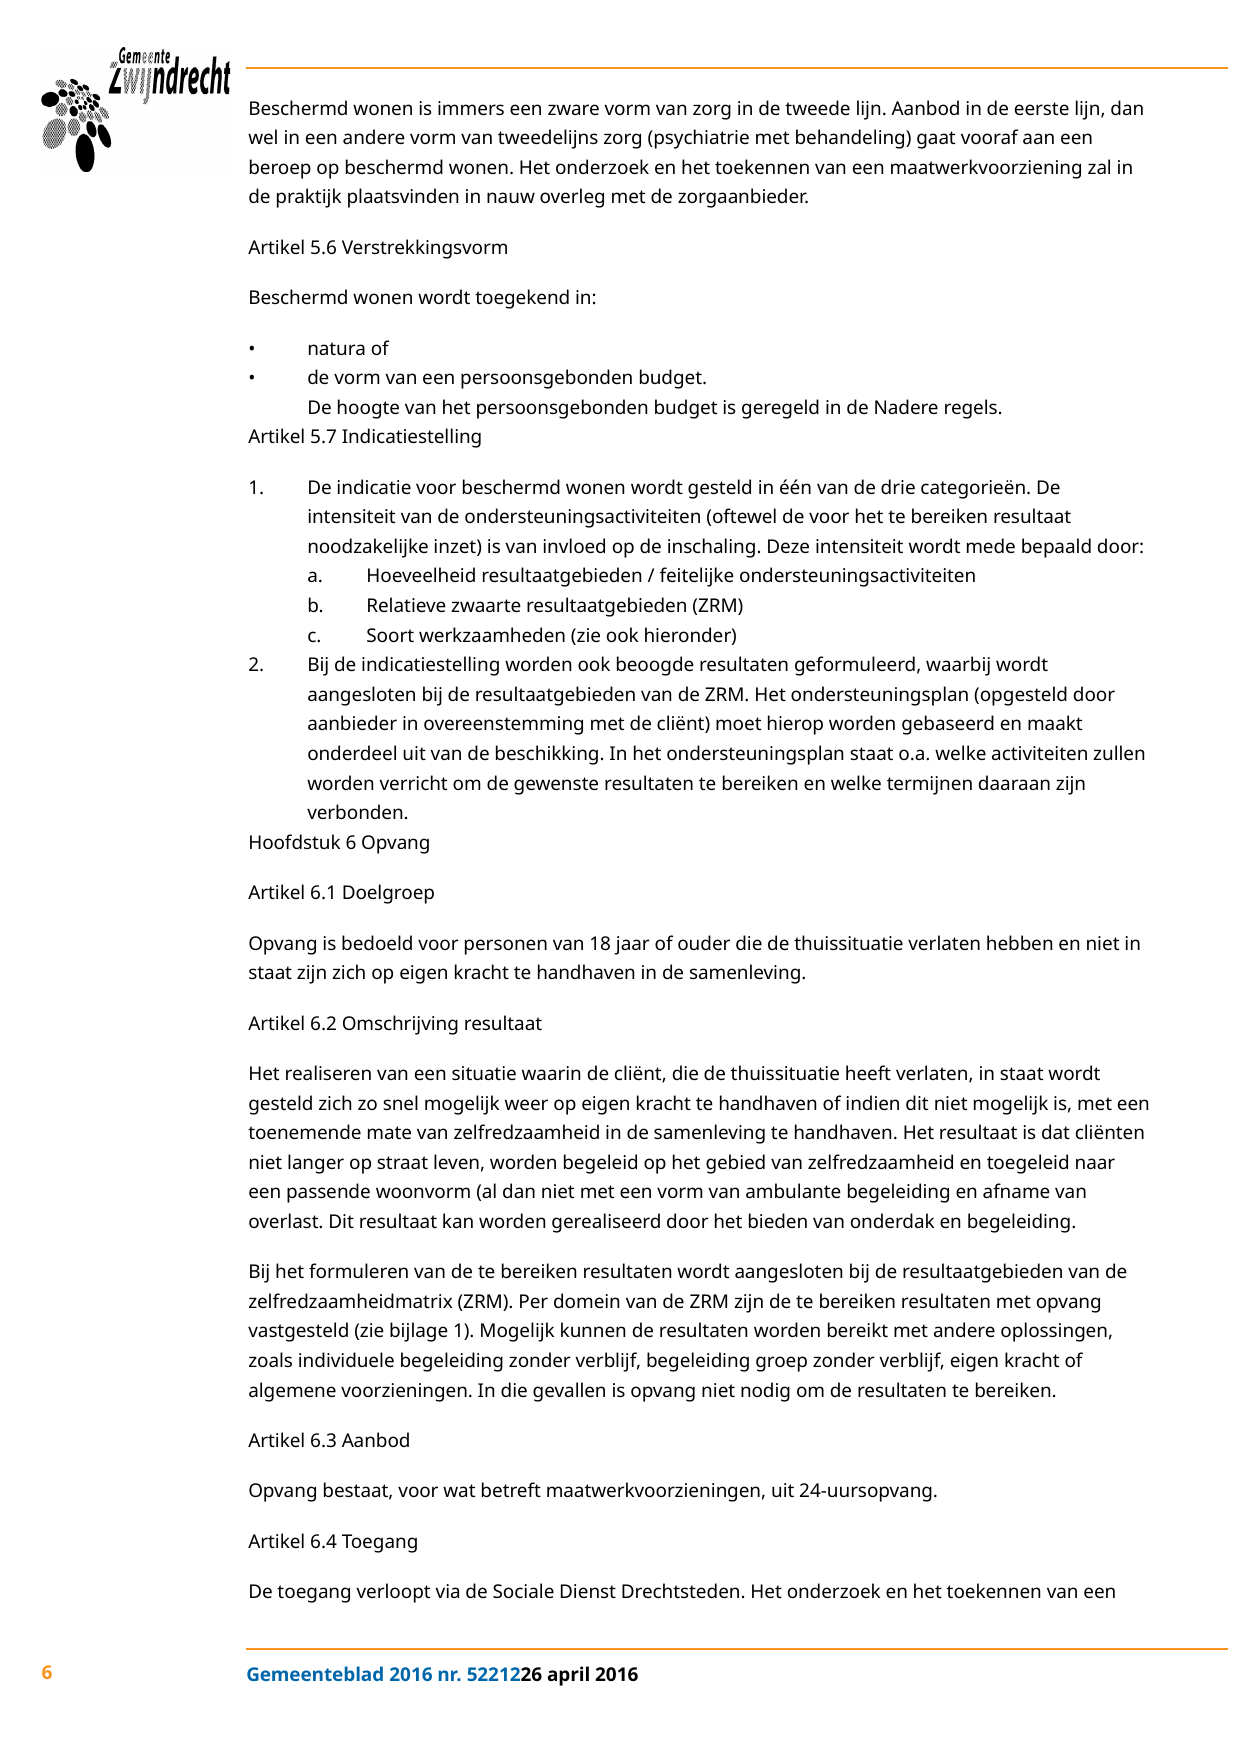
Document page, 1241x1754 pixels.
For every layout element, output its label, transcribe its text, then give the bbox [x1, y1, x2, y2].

text Beschermd wonen wordt toegekend in: [248, 284, 1152, 310]
text Opvang bestaat, voor wat betreft maatwerkvoorzieningen, uit 24-uursopvang. [248, 1478, 1152, 1503]
text Artikel 6.3 Aanbod [248, 1427, 1152, 1453]
list Bij de indicatiestelling worden ook beoogde resultaten geformuleerd, waarbij wordt aangesloten bij de resultaatgebieden van de ZRM. Het ondersteuningsplan (opgesteld door aanbieder in overeenstemming met de cliënt) moet hierop worden gebaseerd en maakt onderdeel uit van de beschikking. In het ondersteuningsplan staat o.a. welke activiteiten zullen worden verricht om de gewenste resultaten te bereiken en welke termijnen daaraan zijn verbonden. [248, 651, 1152, 825]
text Hoofdstuk 6 Opvang [248, 829, 1152, 855]
list de vorm van een persoonsgebonden budget. [248, 364, 1152, 390]
text Bij het formuleren van de te bereiken resultaten wordt aangesloten bij de resultaatgebieden van de zelfredzaamheidmatrix (ZRM). Per domein van de ZRM zijn de te bereiken resultaten met opvang vastgesteld (zie bijlage 1). Mogelijk kunnen de resultaten worden bereikt met andere oplossingen, zoals individuele begeleiding zonder verblijf, begeleiding groep zonder verblijf, eigen kracht of algemene voorzieningen. In die gevallen is opvang niet nodig om de resultaten te bereiken. [248, 1258, 1152, 1403]
text Opvang is bedoeld voor personen van 18 jaar of ouder die de thuissituatie verlaten hebben en niet in staat zijn zich op eigen kracht te handhaven in de samenleving. [248, 930, 1152, 985]
text Artikel 5.6 Verstrekkingsvorm [248, 234, 1152, 260]
text Beschermd wonen is immers een zware vorm van zorg in de tweede lijn. Aanbod in de eerste lijn, dan wel in een andere vorm van tweedelijns zorg (psychiatrie met behandeling) gaat vooraf aan een beroep op beschermd wonen. Het onderzoek en het toekennen van een maatwerkvoorziening zal in de praktijk plaatsvinden in nauw overleg met de zorgaanbieder. [248, 95, 1152, 209]
text Artikel 6.1 Doelgroep [248, 879, 1152, 905]
text Artikel 6.2 Omschrijving resultaat [248, 1010, 1152, 1036]
text Artikel 5.7 Indicatiestelling [248, 423, 1152, 449]
list De hoogte van het persoonsgebonden budget is geregeld in de Nadere regels. [248, 394, 1152, 420]
list Hoeveelheid resultaatgebieden / feitelijke ondersteuningsactiviteiten [307, 563, 1152, 588]
picture [41, 47, 231, 172]
text Artikel 6.4 Toegang [248, 1528, 1152, 1554]
text De toegang verloopt via de Sociale Dienst Drechtsteden. Het onderzoek en het toekennen van een [248, 1578, 1152, 1604]
list Soort werkzaamheden (zie ook hieronder) [307, 622, 1152, 648]
list De indicatie voor beschermd wonen wordt gesteld in één van de drie categorieën. De intensiteit van de ondersteuningsactiviteiten (oftewel de voor het te bereiken resultaat noodzakelijke inzet) is van invloed op de inschaling. Deze intensiteit wordt mede bepaald door: [248, 474, 1152, 559]
text Het realiseren van een situatie waarin de cliënt, die de thuissituatie heeft verlaten, in staat wordt gesteld zich zo snel mogelijk weer op eigen kracht te handhaven of indien dit niet mogelijk is, met een toenemende mate van zelfredzaamheid in de samenleving te handhaven. Het resultaat is dat cliënten niet langer op straat leven, worden begeleid op het gebied van zelfredzaamheid en toegeleid naar een passende woonvorm (al dan niet met een vorm van ambulante begeleiding en afname van overlast. Dit resultaat kan worden gerealiseerd door het bieden van onderdak en begeleiding. [248, 1060, 1152, 1234]
list Relatieve zwaarte resultaatgebieden (ZRM) [307, 592, 1152, 618]
list natura of [248, 335, 1152, 361]
